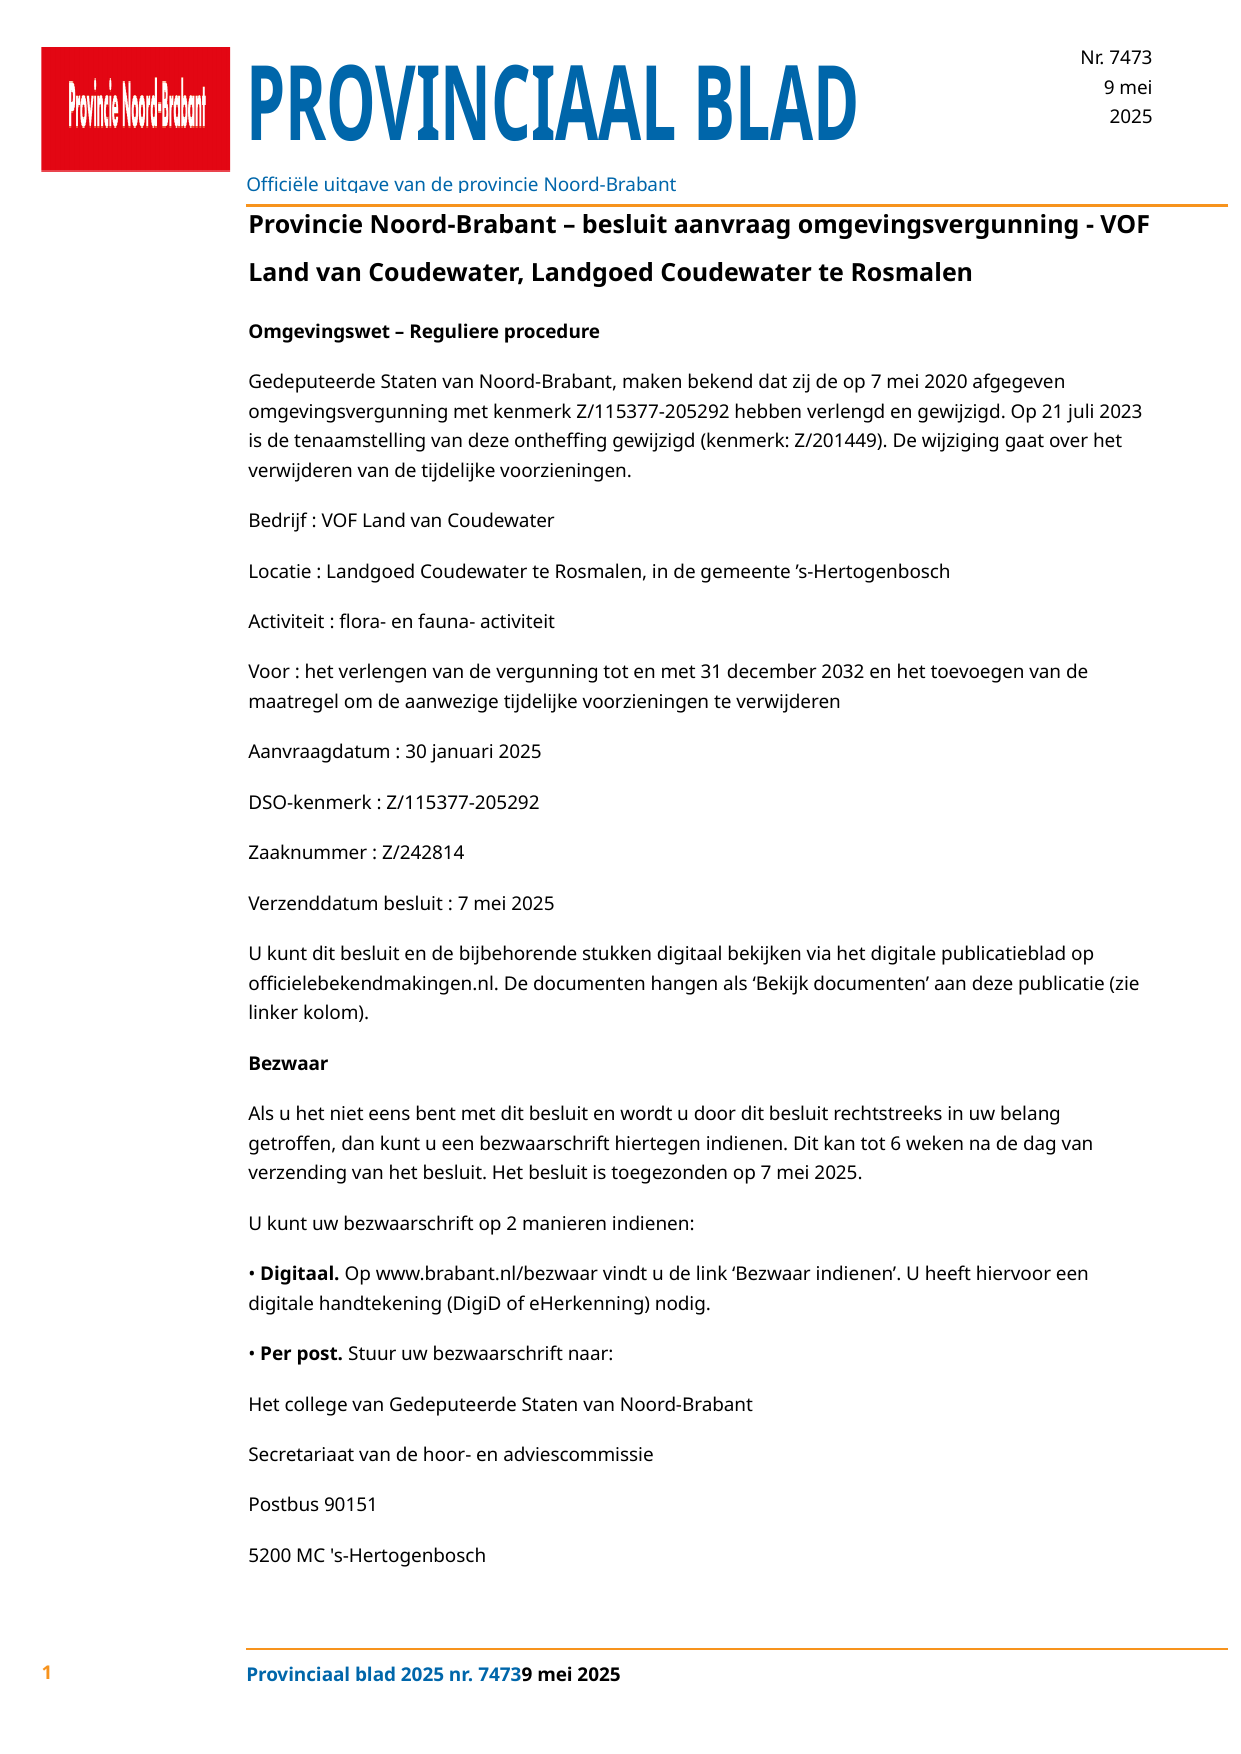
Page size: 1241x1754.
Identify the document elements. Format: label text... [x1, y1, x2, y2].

text DSO-kenmerk : Z/115377-205292 [248, 789, 1152, 815]
text 5200 MC 's‑Hertogenbosch [248, 1542, 1152, 1568]
text U kunt uw bezwaarschrift op 2 manieren indienen: [248, 1210, 1152, 1236]
text Locatie : Landgoed Coudewater te Rosmalen, in de gemeente ’s-Hertogenbosch [248, 558, 1152, 584]
text Het college van Gedeputeerde Staten van Noord-Brabant [248, 1391, 1152, 1417]
text • Digitaal. Op www.brabant.nl/bezwaar vindt u de link ‘Bezwaar indienen’. U heeft hiervoor een digitale handtekening (DigiD of eHerkenning) nodig. [248, 1260, 1152, 1316]
text Omgevingswet – Reguliere procedure [248, 318, 1152, 344]
text Activiteit : flora- en fauna- activiteit [248, 608, 1152, 634]
text Bedrijf : VOF Land van Coudewater [248, 507, 1152, 533]
text Verzenddatum besluit : 7 mei 2025 [248, 890, 1152, 916]
text • Per post. Stuur uw bezwaarschrift naar: [248, 1340, 1152, 1366]
text U kunt dit besluit en de bijbehorende stukken digitaal bekijken via het digitale publicatieblad op officielebekendmakingen.nl. De documenten hangen als ‘Bekijk documenten’ aan deze publicatie (zie linker kolom). [248, 940, 1152, 1025]
text Gedeputeerde Staten van Noord-Brabant, maken bekend dat zij de op 7 mei 2020 afgegeven omgevingsvergunning met kenmerk Z/115377-205292 hebben verlengd en gewijzigd. Op 21 juli 2023 is de tenaamstelling van deze ontheffing gewijzigd (kenmerk: Z/201449). De wijziging gaat over het verwijderen van de tijdelijke voorzieningen. [248, 368, 1152, 483]
text Voor : het verlengen van de vergunning tot en met 31 december 2032 en het toevoegen van de maatregel om de aanwezige tijdelijke voorzieningen te verwijderen [248, 659, 1152, 714]
text Aanvraagdatum : 30 januari 2025 [248, 739, 1152, 764]
text Postbus 90151 [248, 1492, 1152, 1517]
text Als u het niet eens bent met dit besluit en wordt u door dit besluit rechtstreeks in uw belang getroffen, dan kunt u een bezwaarschrift hiertegen indienen. Dit kan tot 6 weken na de dag van verzending van het besluit. Het besluit is toegezonden op 7 mei 2025. [248, 1100, 1152, 1185]
picture [41, 47, 231, 172]
text Secretariaat van de hoor- en adviescommissie [248, 1441, 1152, 1467]
text Provincie Noord-Brabant – besluit aanvraag omgevingsvergunning - VOF Land van Coudewater, Landgoed Coudewater te Rosmalen [248, 207, 1152, 288]
text Zaaknummer : Z/242814 [248, 839, 1152, 865]
text Bezwaar [248, 1050, 1152, 1076]
